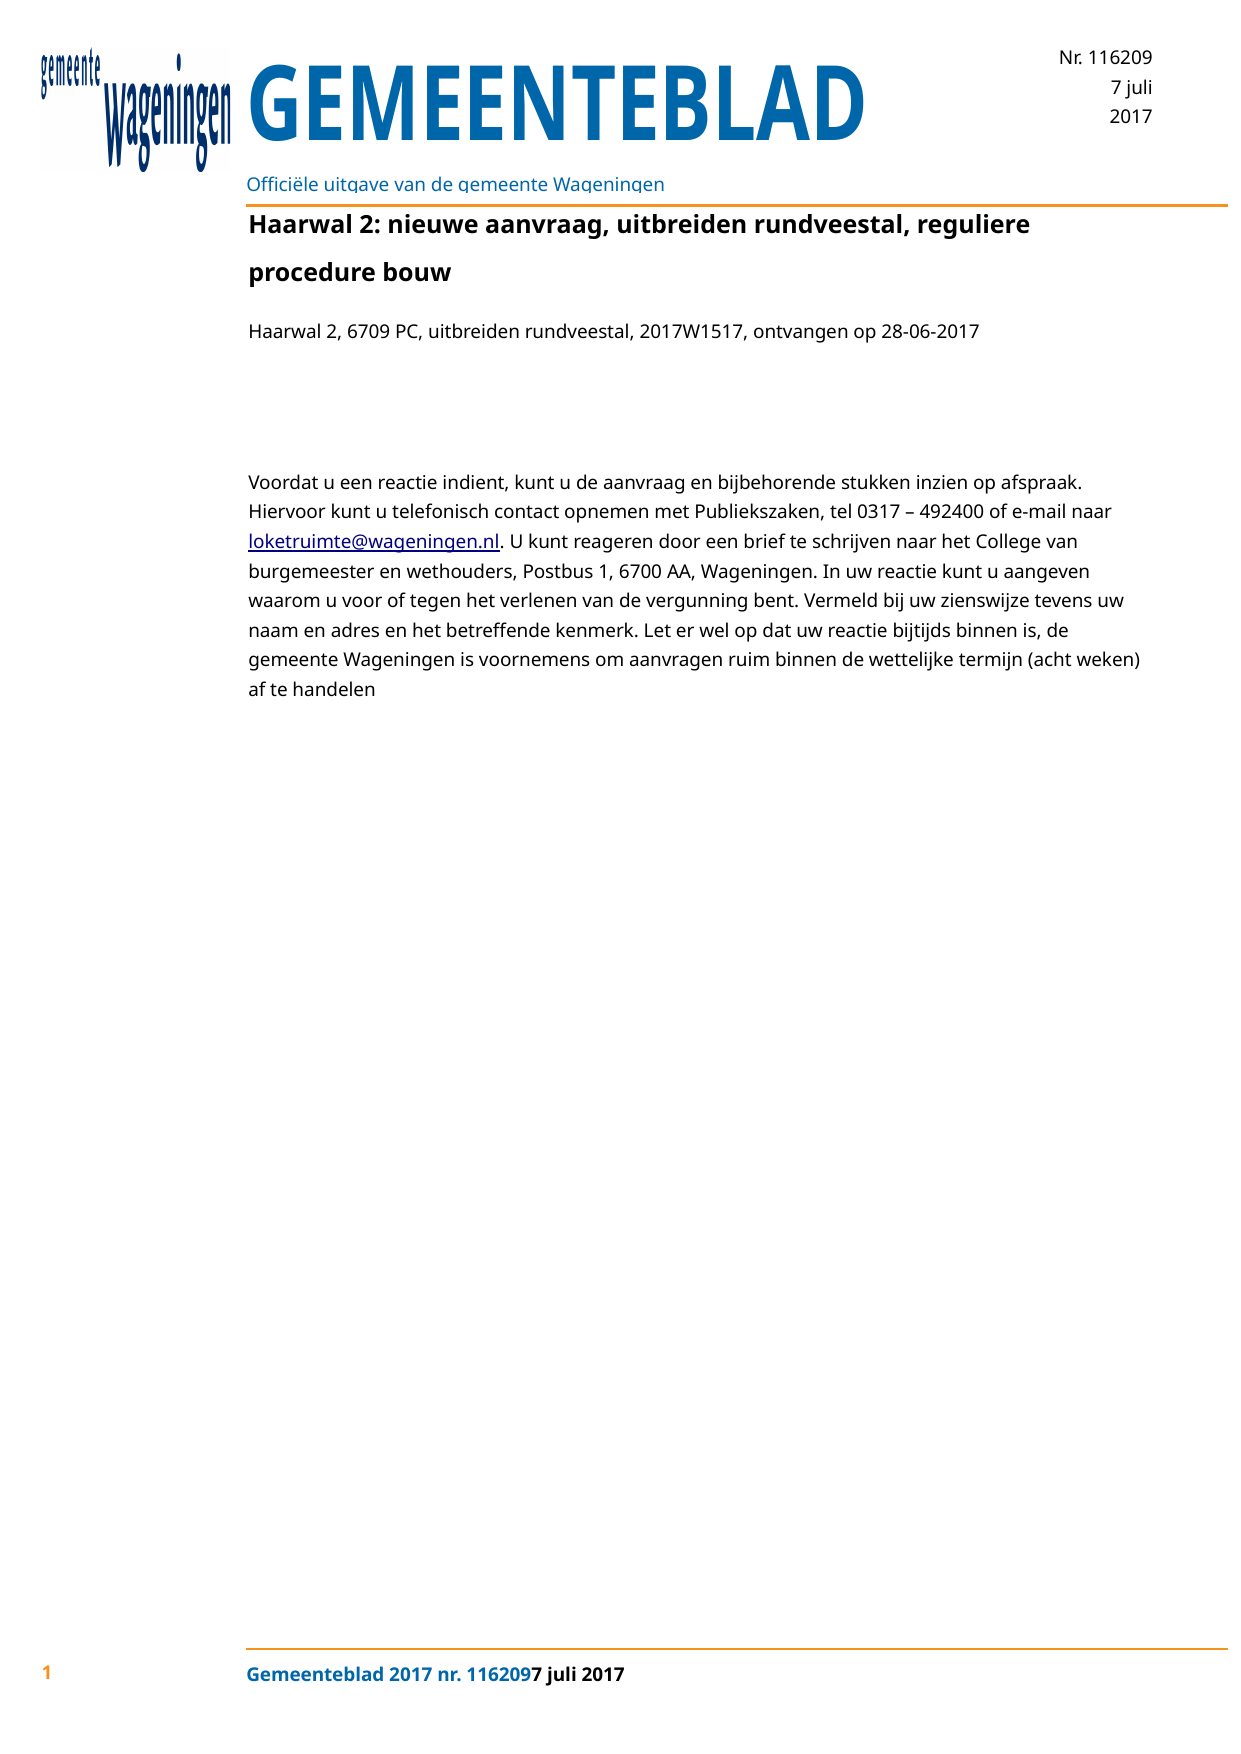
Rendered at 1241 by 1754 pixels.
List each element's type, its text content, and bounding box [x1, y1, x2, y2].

text Haarwal 2: nieuwe aanvraag, uitbreiden rundveestal, reguliere procedure bouw [248, 207, 1152, 288]
picture [41, 47, 231, 172]
text Voordat u een reactie indient, kunt u de aanvraag en bijbehorende stukken inzien op afspraak. Hiervoor kunt u telefonisch contact opnemen met Publiekszaken, tel 0317 – 492400 of e-mail naar loketruimte@wageningen.nl. U kunt reageren door een brief te schrijven naar het College van burgemeester en wethouders, Postbus 1, 6700 AA, Wageningen. In uw reactie kunt u aangeven waarom u voor of tegen het verlenen van de vergunning bent. Vermeld bij uw zienswijze tevens uw naam en adres en het betreffende kenmerk. Let er wel op dat uw reactie bijtijds binnen is, de gemeente Wageningen is voornemens om aanvragen ruim binnen de wettelijke termijn (acht weken) af te handelen [248, 469, 1152, 702]
text Haarwal 2, 6709 PC, uitbreiden rundveestal, 2017W1517, ontvangen op 28-06-2017 [248, 318, 1152, 344]
